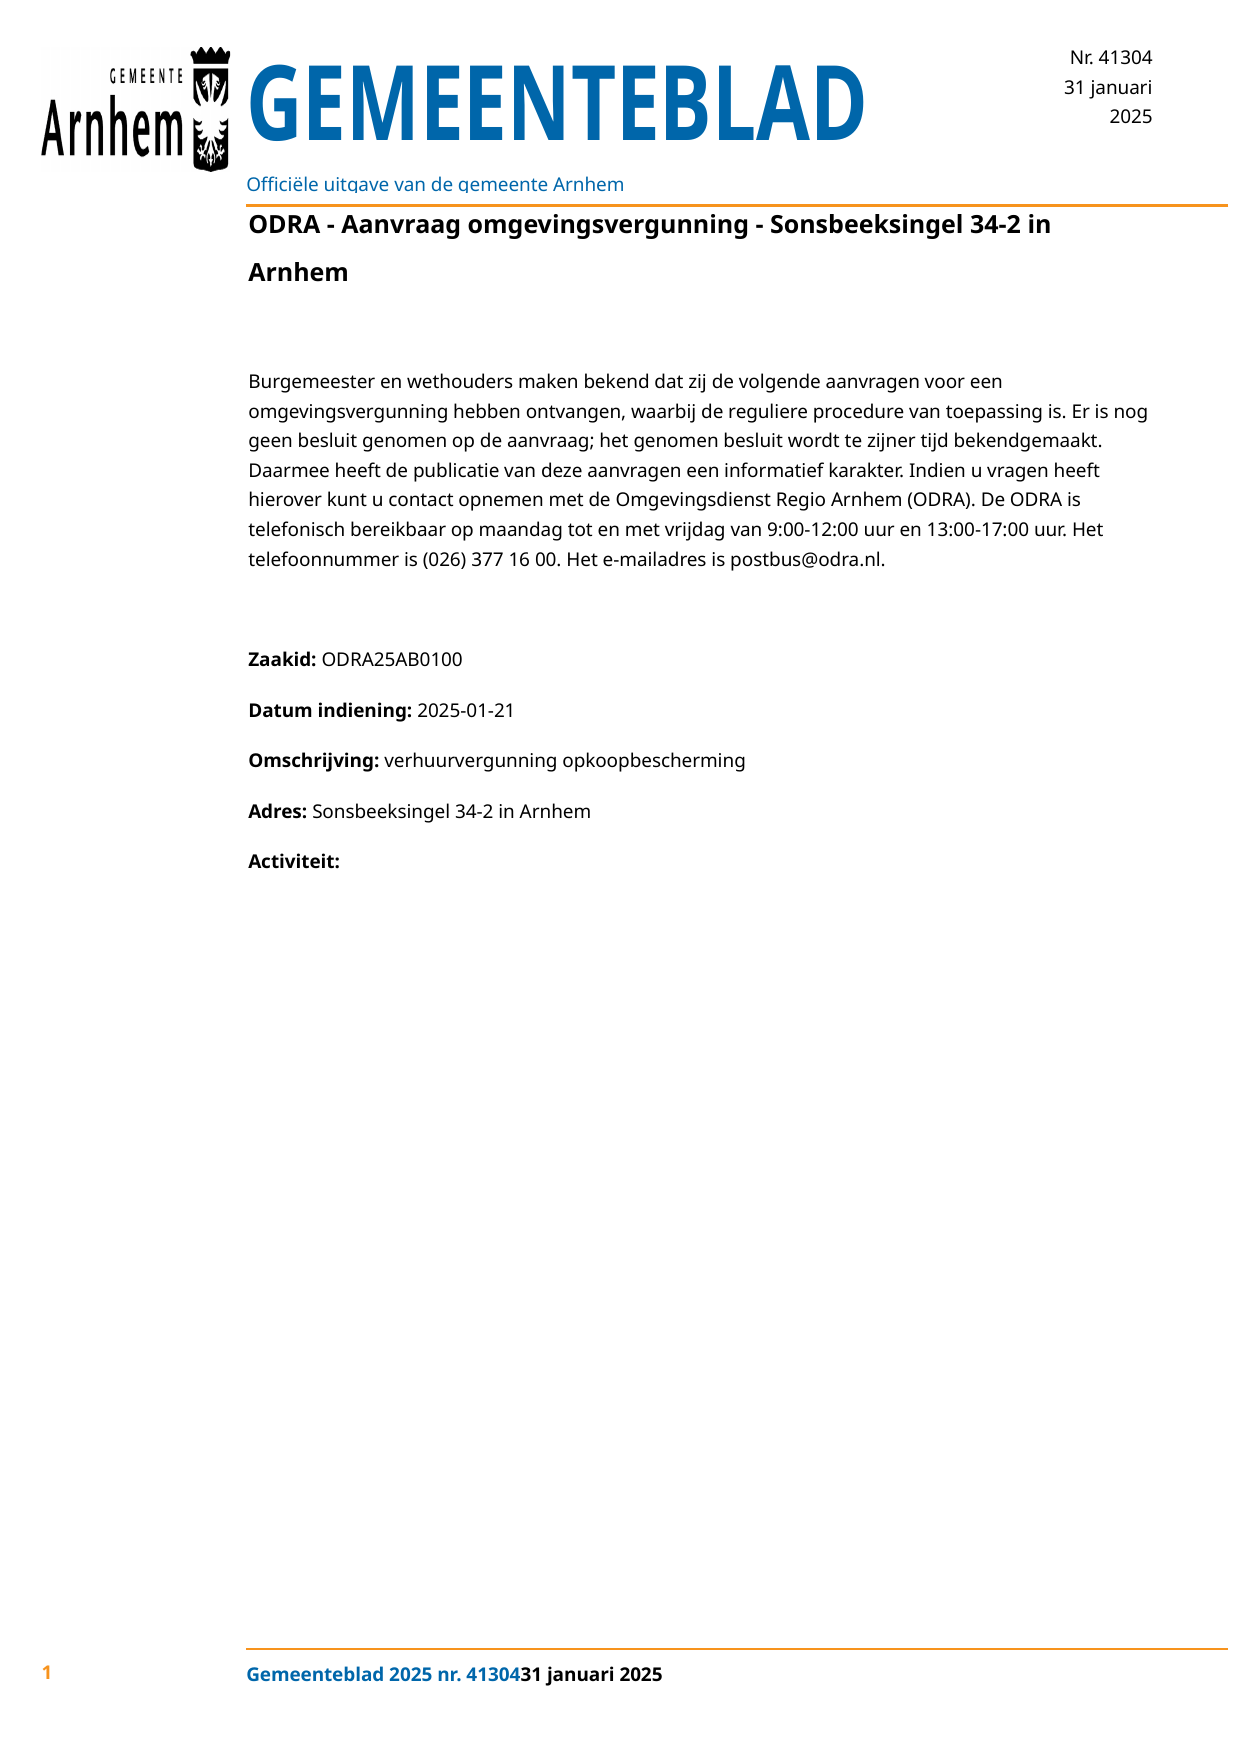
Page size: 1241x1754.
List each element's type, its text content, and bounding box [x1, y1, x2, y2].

picture [41, 47, 231, 172]
text Zaakid: ODRA25AB0100 [248, 647, 1152, 672]
text Activiteit: [248, 848, 1152, 874]
text Datum indiening: 2025-01-21 [248, 697, 1152, 723]
text Burgemeester en wethouders maken bekend dat zij de volgende aanvragen voor een omgevingsvergunning hebben ontvangen, waarbij de reguliere procedure van toepassing is. Er is nog geen besluit genomen op de aanvraag; het genomen besluit wordt te zijner tijd bekendgemaakt. Daarmee heeft de publicatie van deze aanvragen een informatief karakter. Indien u vragen heeft hierover kunt u contact opnemen met de Omgevingsdienst Regio Arnhem (ODRA). De ODRA is telefonisch bereikbaar op maandag tot en met vrijdag van 9:00-12:00 uur en 13:00-17:00 uur. Het telefoonnummer is (026) 377 16 00. Het e-mailadres is postbus@odra.nl. [248, 368, 1152, 572]
text Adres: Sonsbeeksingel 34-2 in Arnhem [248, 798, 1152, 824]
text Omschrijving: verhuurvergunning opkoopbescherming [248, 747, 1152, 773]
text ODRA - Aanvraag omgevingsvergunning - Sonsbeeksingel 34-2 in Arnhem [248, 207, 1152, 288]
